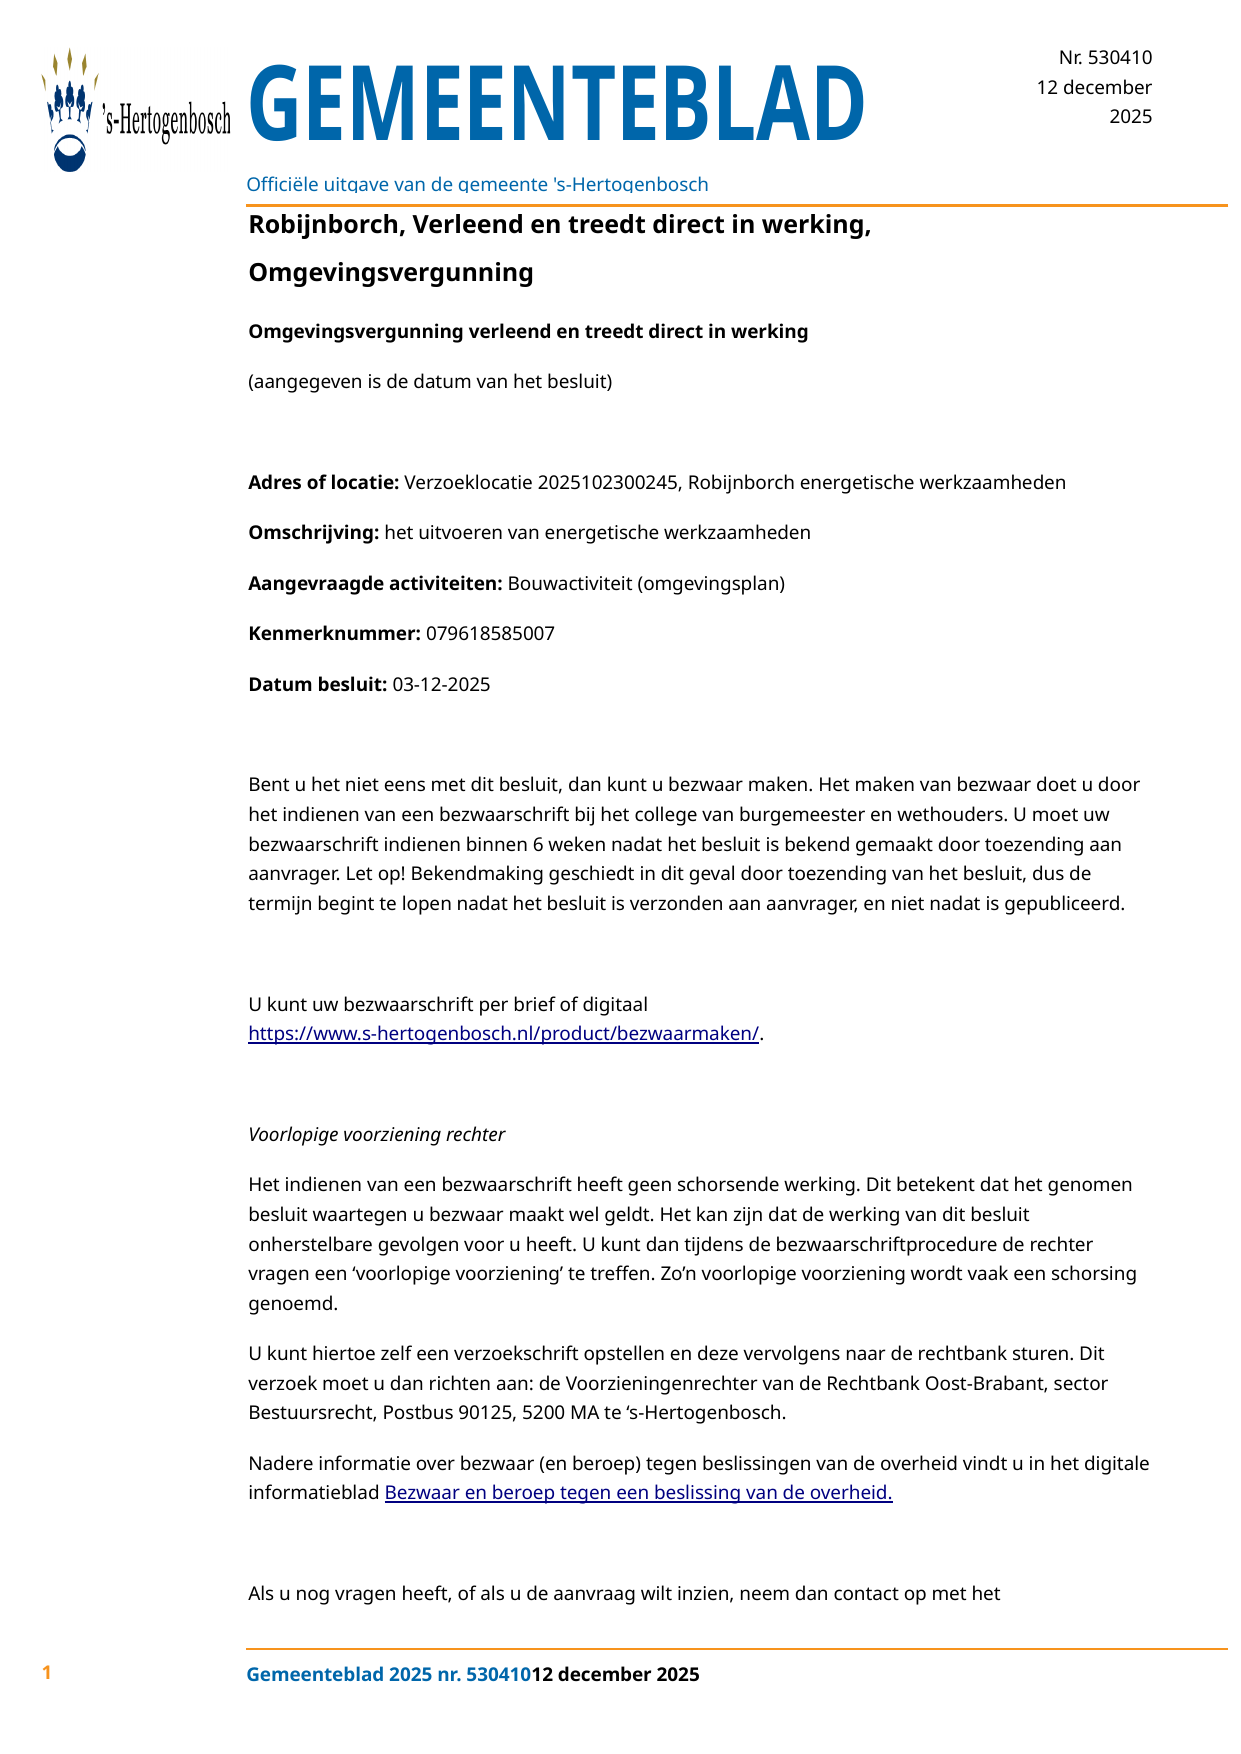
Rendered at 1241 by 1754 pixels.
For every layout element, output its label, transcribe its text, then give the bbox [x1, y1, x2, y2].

text Voorlopige voorziening rechter [248, 1121, 1152, 1147]
text U kunt hiertoe zelf een verzoekschrift opstellen en deze vervolgens naar de rechtbank sturen. Dit verzoek moet u dan richten aan: de Voorzieningenrechter van de Rechtbank Oost-Brabant, sector Bestuursrecht, Postbus 90125, 5200 MA te ‘s-Hertogenbosch. [248, 1340, 1152, 1425]
text Bent u het niet eens met dit besluit, dan kunt u bezwaar maken. Het maken van bezwaar doet u door het indienen van een bezwaarschrift bij het college van burgemeester en wethouders. U moet uw bezwaarschrift indienen binnen 6 weken nadat het besluit is bekend gemaakt door toezending aan aanvrager. Let op! Bekendmaking geschiedt in dit geval door toezending van het besluit, dus de termijn begint te lopen nadat het besluit is verzonden aan aanvrager, en niet nadat is gepubliceerd. [248, 772, 1152, 916]
text (aangegeven is de datum van het besluit) [248, 368, 1152, 394]
text Adres of locatie: Verzoeklocatie 2025102300245, Robijnborch energetische werkzaamheden [248, 469, 1152, 495]
text Nadere informatie over bezwaar (en beroep) tegen beslissingen van de overheid vindt u in het digitale informatieblad Bezwaar en beroep tegen een beslissing van de overheid. [248, 1450, 1152, 1505]
text Kenmerknummer: 079618585007 [248, 620, 1152, 646]
text Aangevraagde activiteiten: Bouwactiviteit (omgevingsplan) [248, 570, 1152, 596]
text Als u nog vragen heeft, of als u de aanvraag wilt inzien, neem dan contact op met het [248, 1580, 1152, 1606]
text Omschrijving: het uitvoeren van energetische werkzaamheden [248, 519, 1152, 545]
picture [41, 47, 231, 172]
text U kunt uw bezwaarschrift per brief of digitaal https://www.s-hertogenbosch.nl/product/bezwaarmaken/. [248, 991, 1152, 1046]
text Robijnborch, Verleend en treedt direct in werking, Omgevingsvergunning [248, 207, 1152, 288]
text Omgevingsvergunning verleend en treedt direct in werking [248, 318, 1152, 344]
text Het indienen van een bezwaarschrift heeft geen schorsende werking. Dit betekent dat het genomen besluit waartegen u bezwaar maakt wel geldt. Het kan zijn dat de werking van dit besluit onherstelbare gevolgen voor u heeft. U kunt dan tijdens de bezwaarschriftprocedure de rechter vragen een ‘voorlopige voorziening’ te treffen. Zo’n voorlopige voorziening wordt vaak een schorsing genoemd. [248, 1172, 1152, 1316]
text Datum besluit: 03-12-2025 [248, 671, 1152, 697]
